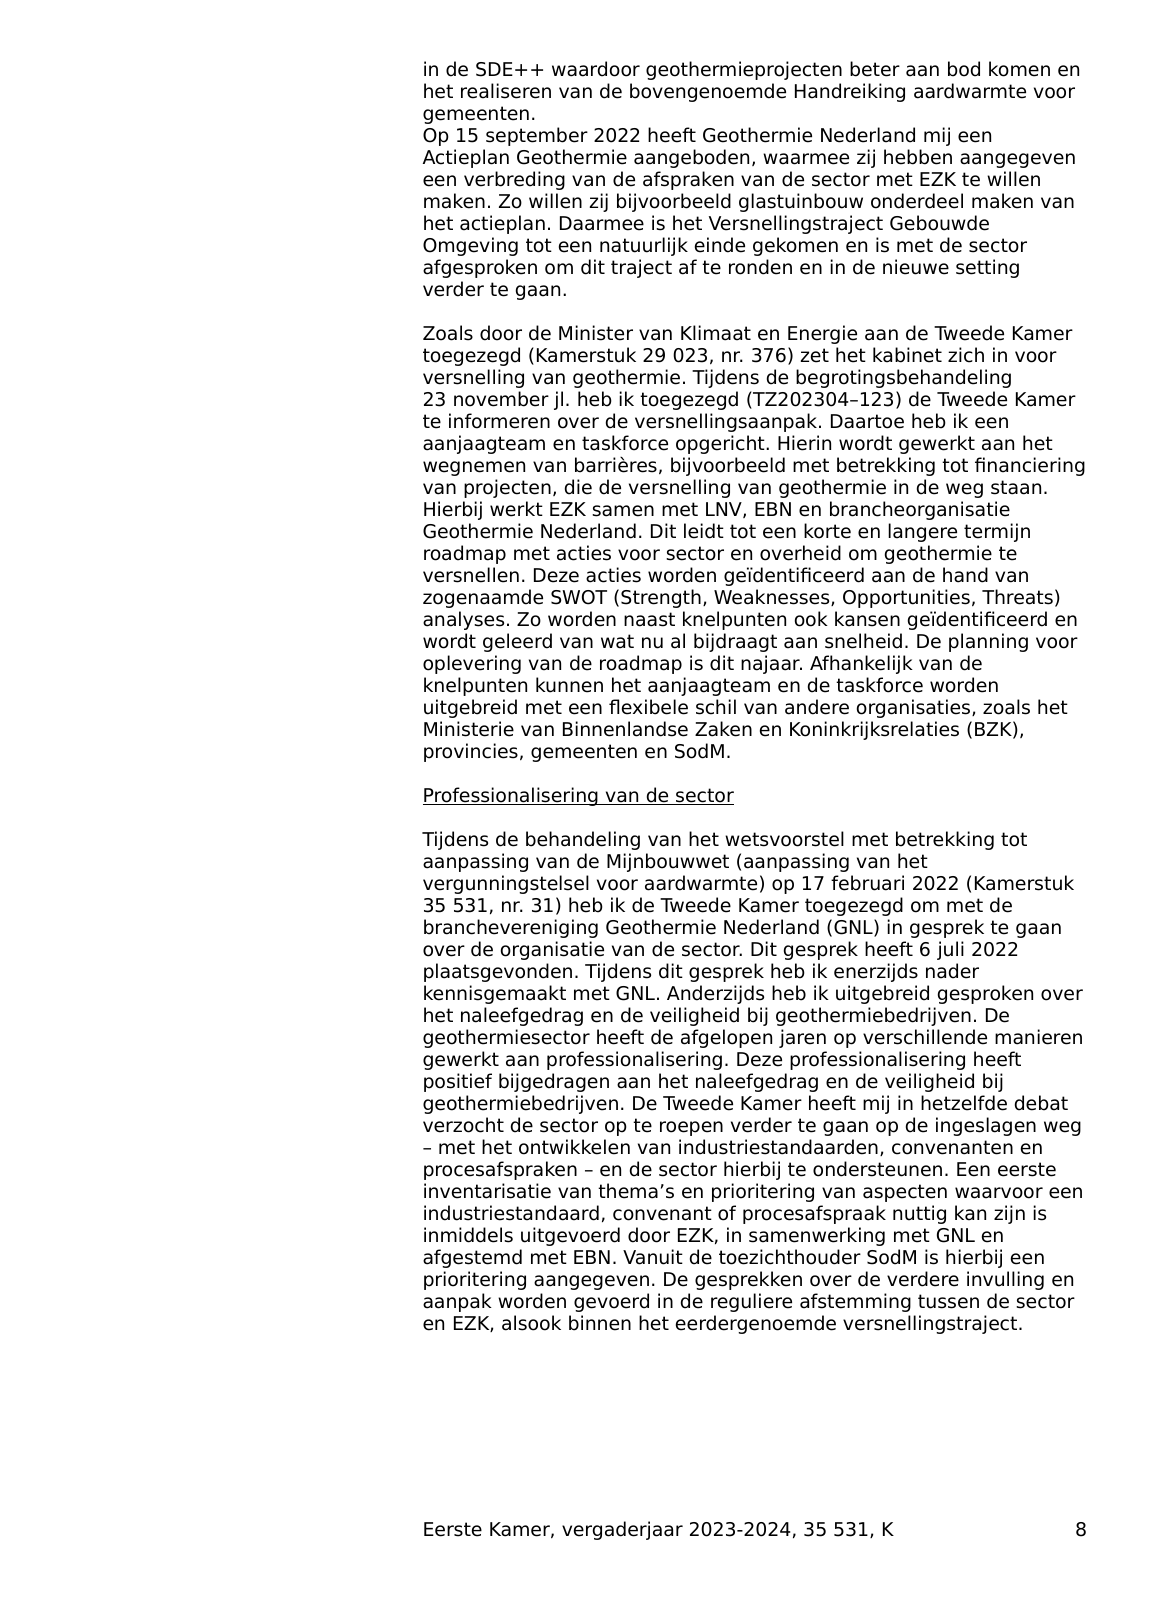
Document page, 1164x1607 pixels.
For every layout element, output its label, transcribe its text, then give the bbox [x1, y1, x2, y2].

text in de SDE++ waardoor geothermieprojecten beter aan bod komen en het realiseren van de bovengenoemde Handreiking aardwarmte voor gemeenten. [422, 59, 1087, 125]
text Op 15 september 2022 heeft Geothermie Nederland mij een Actieplan Geothermie aangeboden, waarmee zij hebben aangegeven een verbreding van de afspraken van de sector met EZK te willen maken. Zo willen zij bijvoorbeeld glastuinbouw onderdeel maken van het actieplan. Daarmee is het Versnellingstraject Gebouwde Omgeving tot een natuurlijk einde gekomen en is met de sector afgesproken om dit traject af te ronden en in de nieuwe setting verder te gaan. [422, 125, 1087, 301]
text Tijdens de behandeling van het wetsvoorstel met betrekking tot aanpassing van de Mijnbouwwet (aanpassing van het vergunningstelsel voor aardwarmte) op 17 februari 2022 (Kamerstuk 35 531, nr. 31) heb ik de Tweede Kamer toegezegd om met de branchevereniging Geothermie Nederland (GNL) in gesprek te gaan over de organisatie van de sector. Dit gesprek heeft 6 juli 2022 plaatsgevonden. Tijdens dit gesprek heb ik enerzijds nader kennisgemaakt met GNL. Anderzijds heb ik uitgebreid gesproken over het naleefgedrag en de veiligheid bij geothermiebedrijven. De geothermiesector heeft de afgelopen jaren op verschillende manieren gewerkt aan professionalisering. Deze professionalisering heeft positief bijgedragen aan het naleefgedrag en de veiligheid bij geothermiebedrijven. De Tweede Kamer heeft mij in hetzelfde debat verzocht de sector op te roepen verder te gaan op de ingeslagen weg – met het ontwikkelen van industriestandaarden, convenanten en procesafspraken – en de sector hierbij te ondersteunen. Een eerste inventarisatie van thema’s en prioritering van aspecten waarvoor een industriestandaard, convenant of procesafspraak nuttig kan zijn is inmiddels uitgevoerd door EZK, in samenwerking met GNL en afgestemd met EBN. Vanuit de toezichthouder SodM is hierbij een prioritering aangegeven. De gesprekken over de verdere invulling en aanpak worden gevoerd in de reguliere afstemming tussen de sector en EZK, alsook binnen het eerdergenoemde versnellingstraject. [422, 829, 1087, 1334]
text Zoals door de Minister van Klimaat en Energie aan de Tweede Kamer toegezegd (Kamerstuk 29 023, nr. 376) zet het kabinet zich in voor versnelling van geothermie. Tijdens de begrotingsbehandeling 23 november jl. heb ik toegezegd (TZ202304–123) de Tweede Kamer te informeren over de versnellingsaanpak. Daartoe heb ik een aanjaagteam en taskforce opgericht. Hierin wordt gewerkt aan het wegnemen van barrières, bijvoorbeeld met betrekking tot financiering van projecten, die de versnelling van geothermie in de weg staan. Hierbij werkt EZK samen met LNV, EBN en brancheorganisatie Geothermie Nederland. Dit leidt tot een korte en langere termijn roadmap met acties voor sector en overheid om geothermie te versnellen. Deze acties worden geïdentificeerd aan de hand van zogenaamde SWOT (Strength, Weaknesses, Opportunities, Threats) analyses. Zo worden naast knelpunten ook kansen geïdentificeerd en wordt geleerd van wat nu al bijdraagt aan snelheid. De planning voor oplevering van de roadmap is dit najaar. Afhankelijk van de knelpunten kunnen het aanjaagteam en de taskforce worden uitgebreid met een flexibele schil van andere organisaties, zoals het Ministerie van Binnenlandse Zaken en Koninkrijksrelaties (BZK), provincies, gemeenten en SodM. [422, 323, 1087, 763]
subtitle Professionalisering van de sector [422, 785, 1087, 807]
